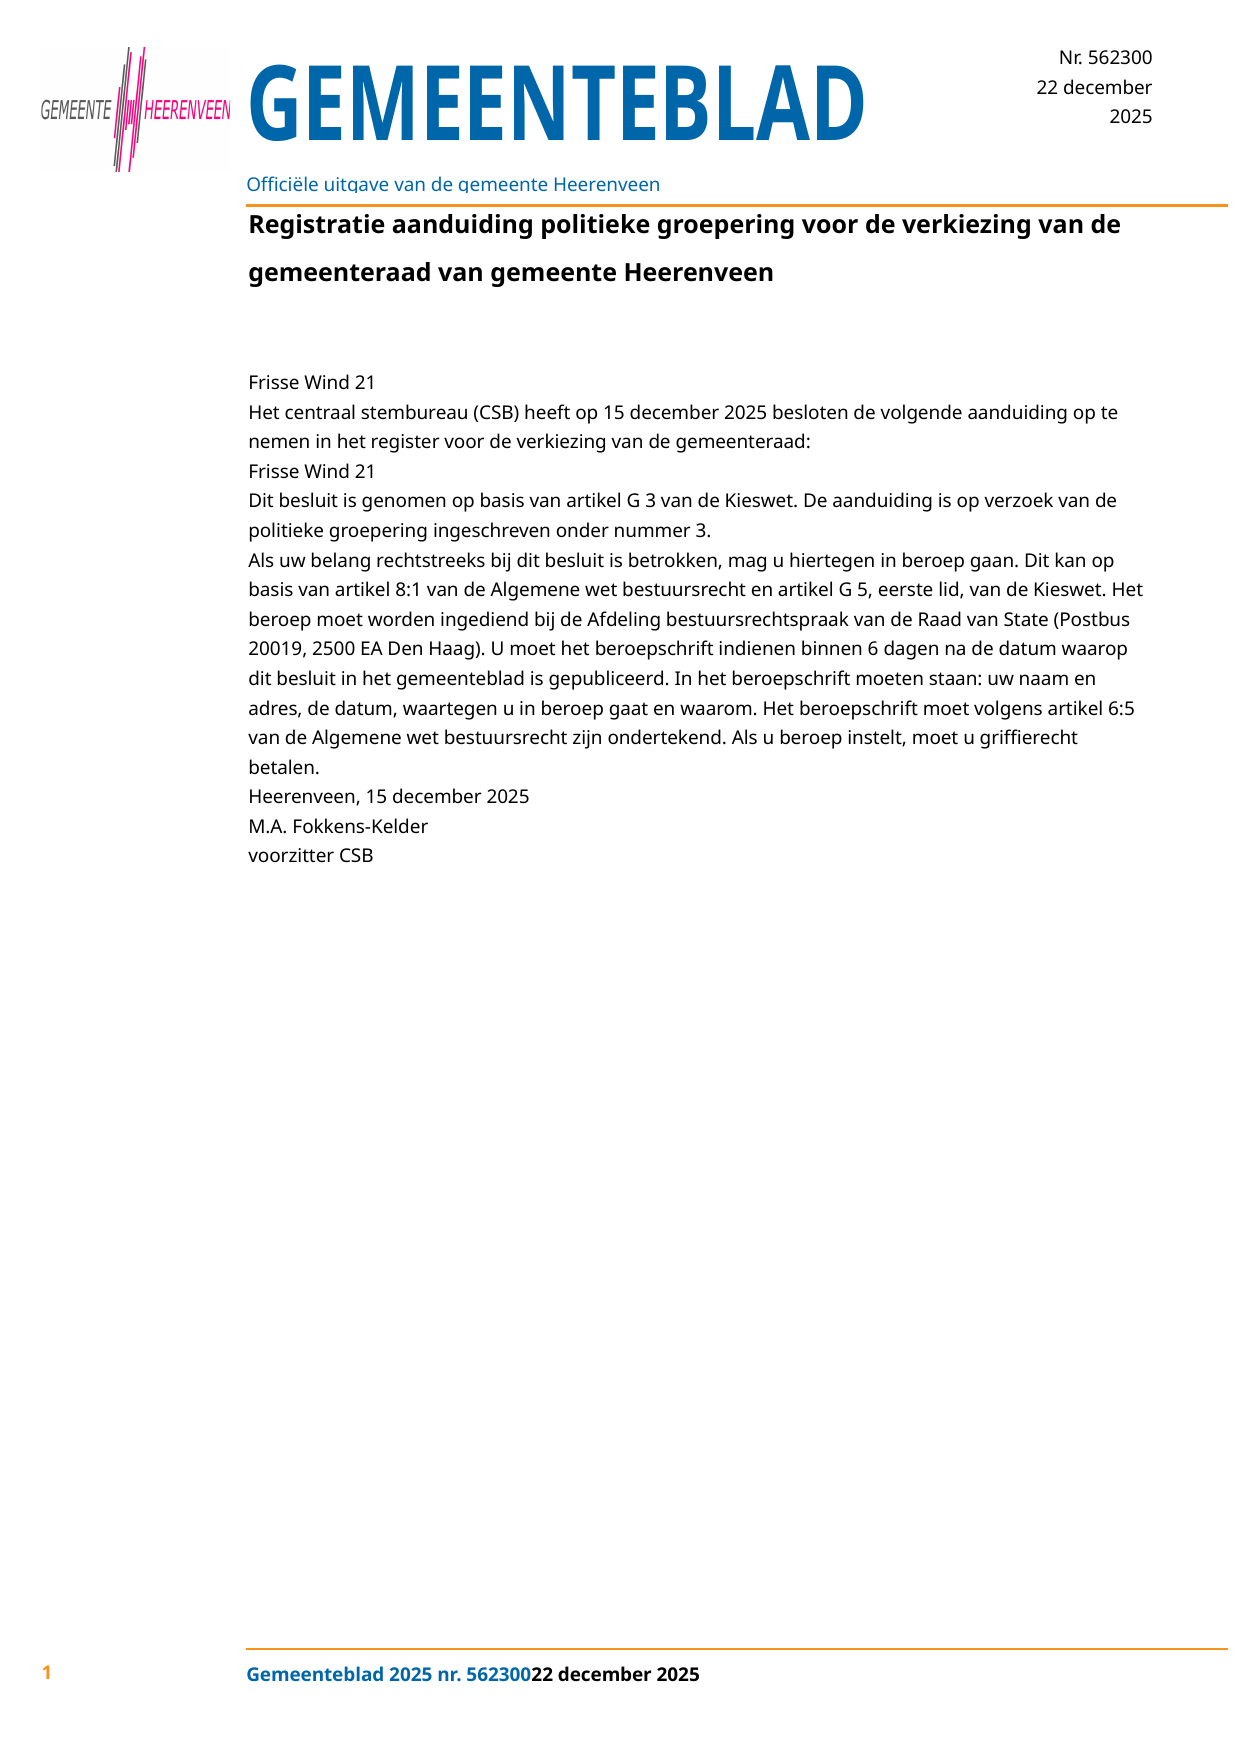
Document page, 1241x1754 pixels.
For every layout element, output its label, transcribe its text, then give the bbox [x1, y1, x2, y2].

text Registratie aanduiding politieke groepering voor de verkiezing van de gemeenteraad van gemeente Heerenveen [248, 207, 1152, 288]
text Het centraal stembureau (CSB) heeft op 15 december 2025 besloten de volgende aanduiding op te nemen in het register voor de verkiezing van de gemeenteraad: [248, 399, 1152, 454]
text Als uw belang rechtstreeks bij dit besluit is betrokken, mag u hiertegen in beroep gaan. Dit kan op basis van artikel 8:1 van de Algemene wet bestuursrecht en artikel G 5, eerste lid, van de Kieswet. Het beroep moet worden ingediend bij de Afdeling bestuursrechtspraak van de Raad van State (Postbus 20019, 2500 EA Den Haag). U moet het beroepschrift indienen binnen 6 dagen na de datum waarop dit besluit in het gemeenteblad is gepubliceerd. In het beroepschrift moeten staan: uw naam en adres, de datum, waartegen u in beroep gaat en waarom. Het beroepschrift moet volgens artikel 6:5 van de Algemene wet bestuursrecht zijn ondertekend. Als u beroep instelt, moet u griffierecht betalen. [248, 547, 1152, 780]
text voorzitter CSB [248, 843, 1152, 868]
text M.A. Fokkens-Kelder [248, 813, 1152, 839]
text Heerenveen, 15 december 2025 [248, 783, 1152, 809]
picture [41, 47, 231, 172]
text Dit besluit is genomen op basis van artikel G 3 van de Kieswet. De aanduiding is op verzoek van de politieke groepering ingeschreven onder nummer 3. [248, 488, 1152, 543]
text Frisse Wind 21 [248, 458, 1152, 484]
text Frisse Wind 21 [248, 369, 1152, 395]
